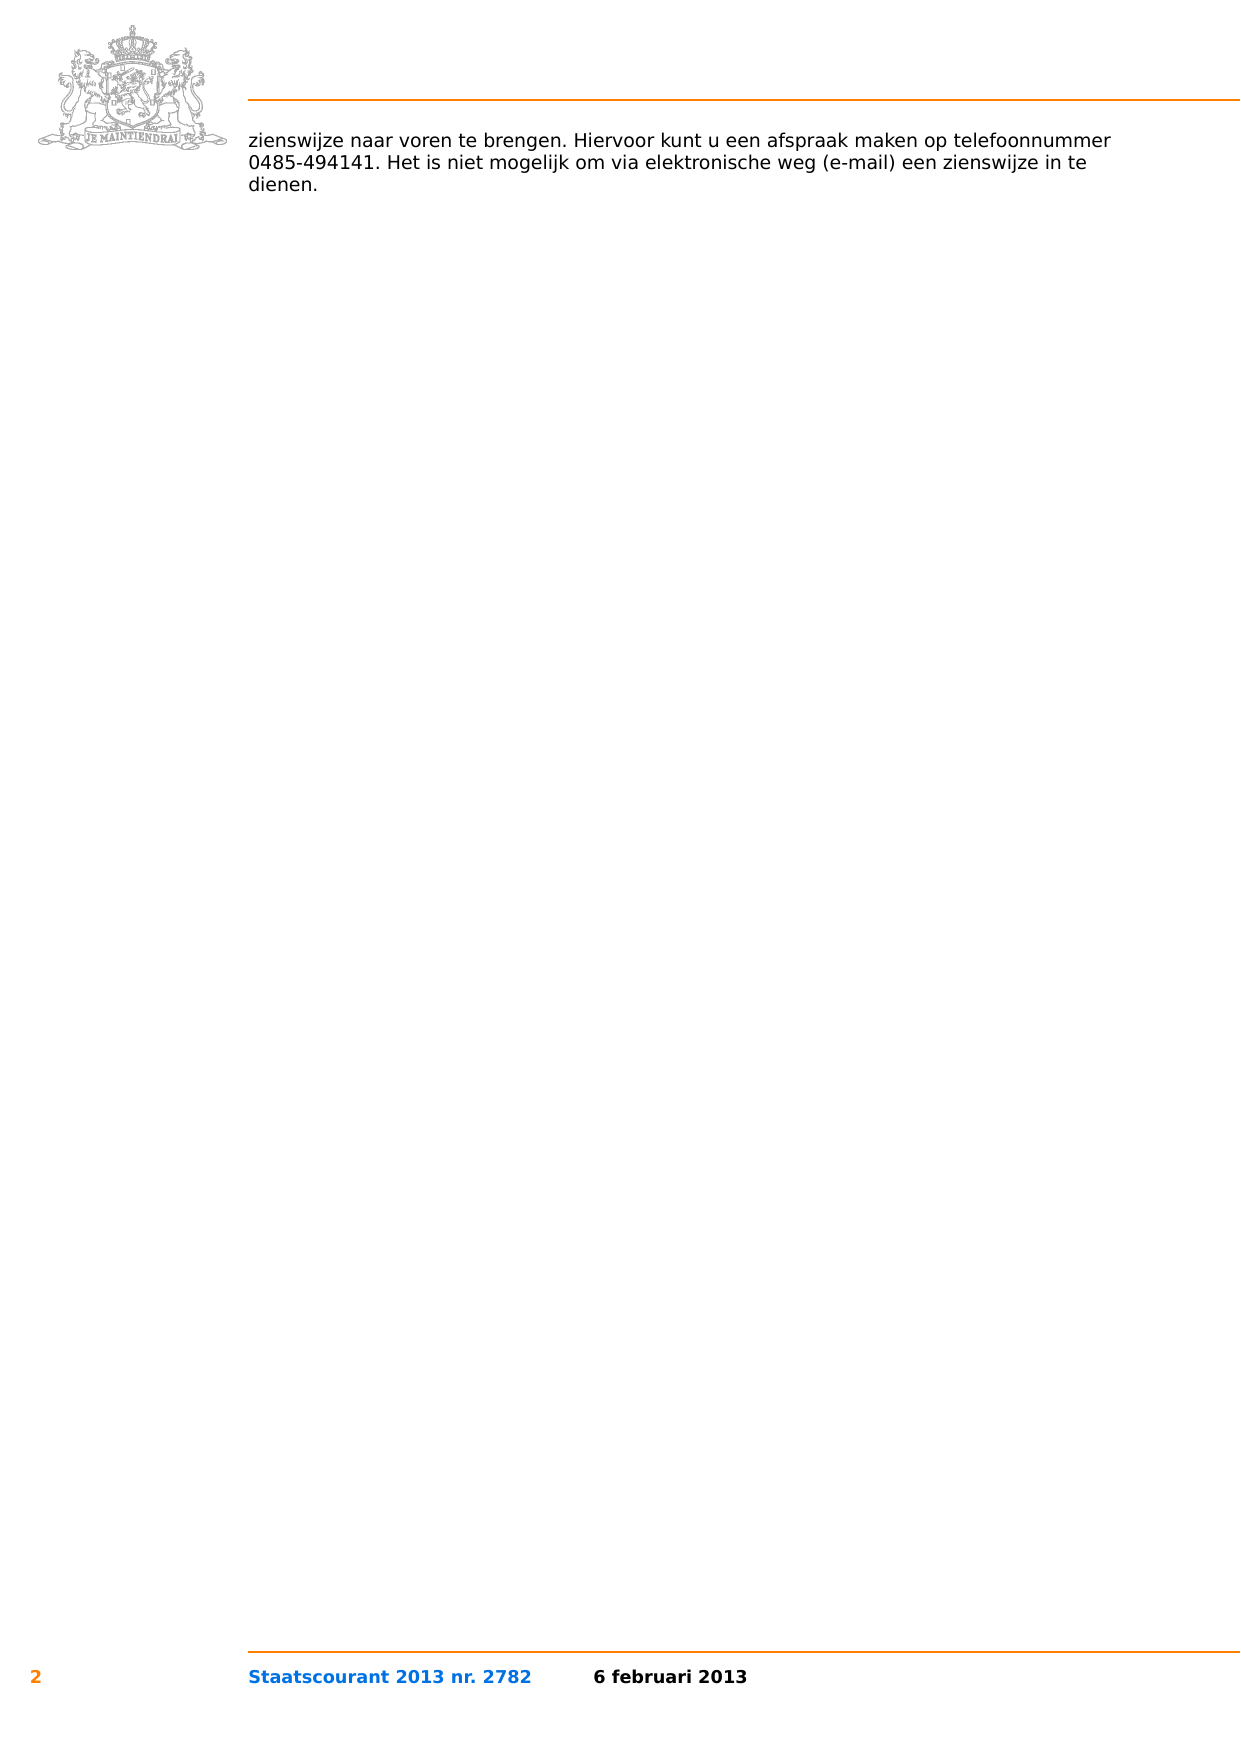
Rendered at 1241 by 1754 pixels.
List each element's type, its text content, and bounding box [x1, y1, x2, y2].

text zienswijze naar voren te brengen. Hiervoor kunt u een afspraak maken op telefoonnummer 0485-494141. Het is niet mogelijk om via elektronische weg (e-mail) een zienswijze in te dienen. [248, 130, 1163, 196]
picture [38, 25, 227, 150]
